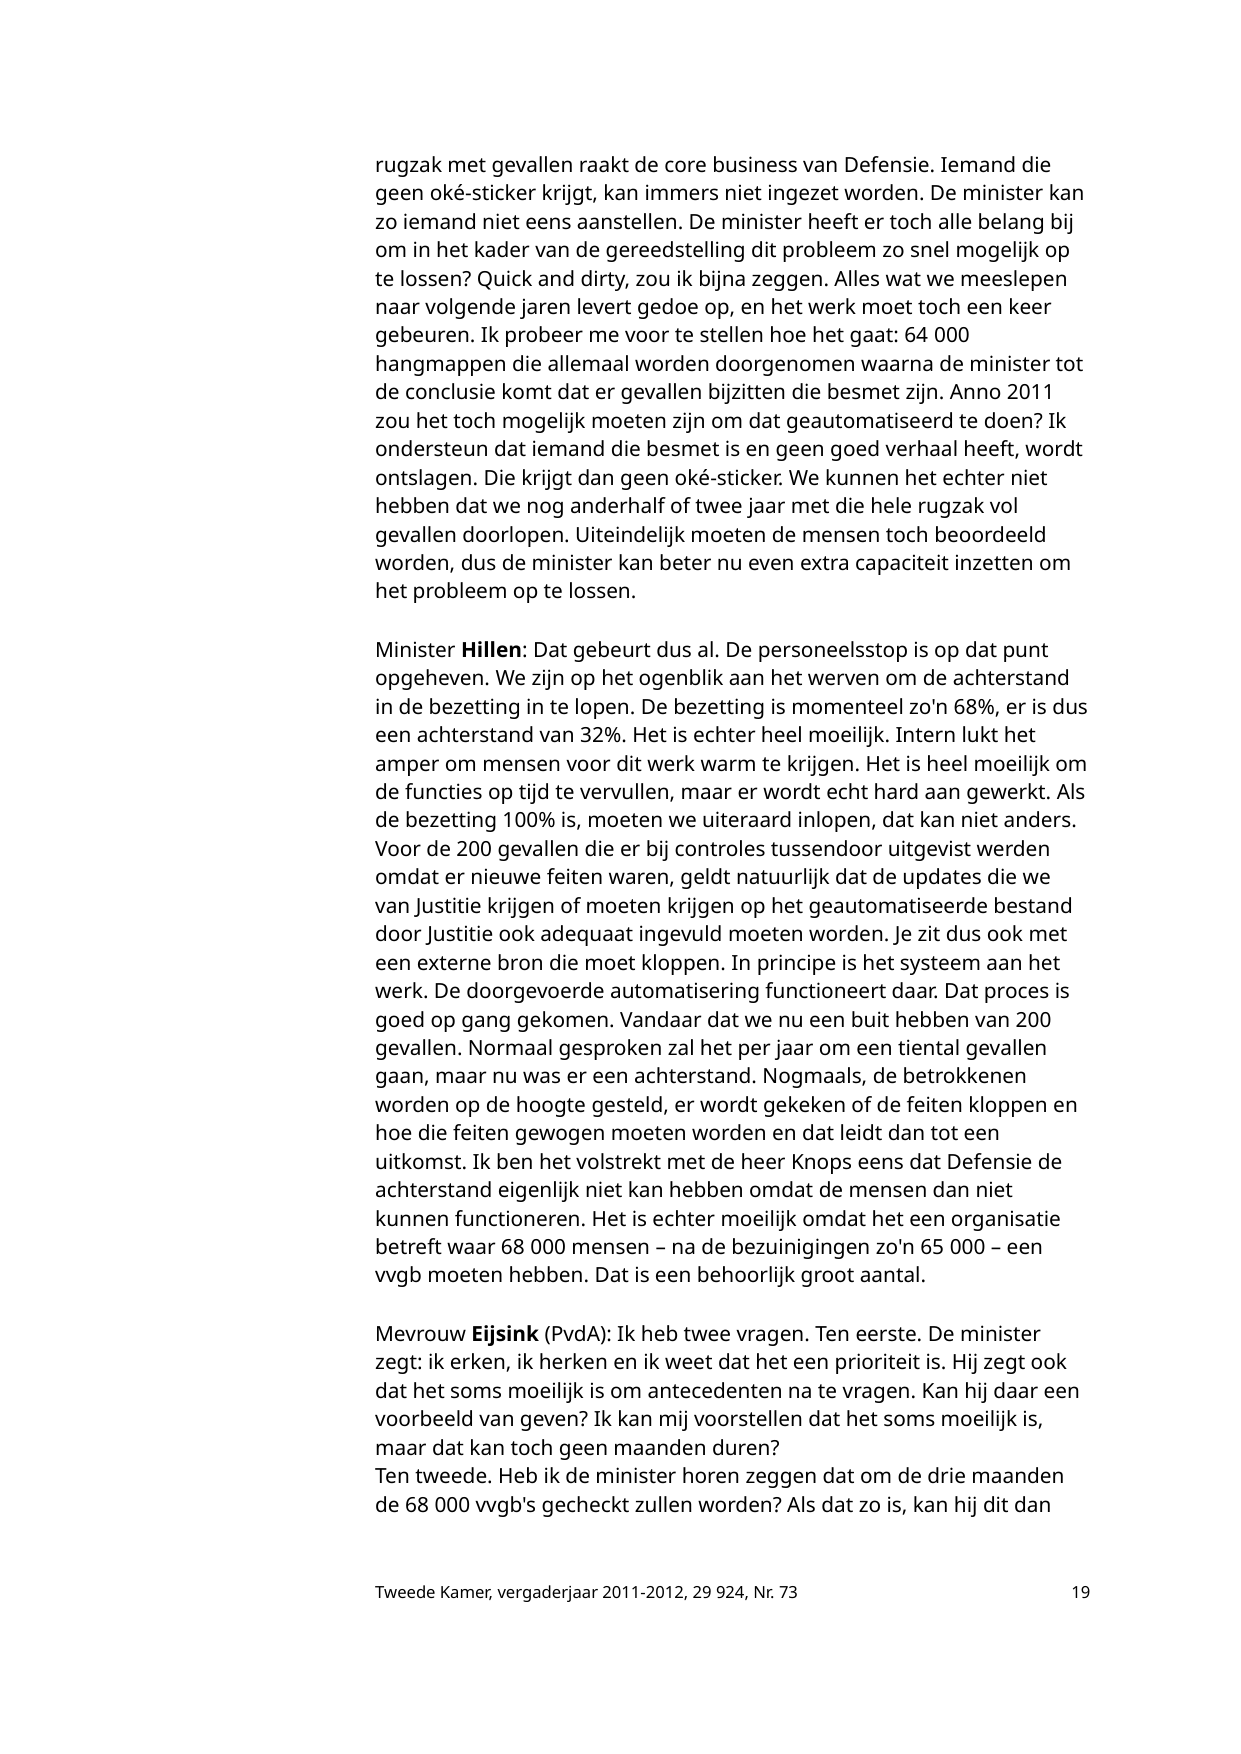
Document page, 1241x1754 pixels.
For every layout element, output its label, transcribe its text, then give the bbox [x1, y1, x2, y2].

text rugzak met gevallen raakt de core business van Defensie. Iemand die geen oké-sticker krijgt, kan immers niet ingezet worden. De minister kan zo iemand niet eens aanstellen. De minister heeft er toch alle belang bij om in het kader van de gereedstelling dit probleem zo snel mogelijk op te lossen? Quick and dirty, zou ik bijna zeggen. Alles wat we meeslepen naar volgende jaren levert gedoe op, en het werk moet toch een keer gebeuren. Ik probeer me voor te stellen hoe het gaat: 64 000 hangmappen die allemaal worden doorgenomen waarna de minister tot de conclusie komt dat er gevallen bijzitten die besmet zijn. Anno 2011 zou het toch mogelijk moeten zijn om dat geautomatiseerd te doen? Ik ondersteun dat iemand die besmet is en geen goed verhaal heeft, wordt ontslagen. Die krijgt dan geen oké-sticker. We kunnen het echter niet hebben dat we nog anderhalf of twee jaar met die hele rugzak vol gevallen doorlopen. Uiteindelijk moeten de mensen toch beoordeeld worden, dus de minister kan beter nu even extra capaciteit inzetten om het probleem op te lossen. [375, 150, 1090, 605]
text Ten tweede. Heb ik de minister horen zeggen dat om de drie maanden de 68 000 vvgb's gecheckt zullen worden? Als dat zo is, kan hij dit dan [375, 1461, 1090, 1518]
text Minister Hillen: Dat gebeurt dus al. De personeelsstop is op dat punt opgeheven. We zijn op het ogenblik aan het werven om de achterstand in de bezetting in te lopen. De bezetting is momenteel zo'n 68%, er is dus een achterstand van 32%. Het is echter heel moeilijk. Intern lukt het amper om mensen voor dit werk warm te krijgen. Het is heel moeilijk om de functies op tijd te vervullen, maar er wordt echt hard aan gewerkt. Als de bezetting 100% is, moeten we uiteraard inlopen, dat kan niet anders. Voor de 200 gevallen die er bij controles tussendoor uitgevist werden omdat er nieuwe feiten waren, geldt natuurlijk dat de updates die we van Justitie krijgen of moeten krijgen op het geautomatiseerde bestand door Justitie ook adequaat ingevuld moeten worden. Je zit dus ook met een externe bron die moet kloppen. In principe is het systeem aan het werk. De doorgevoerde automatisering functioneert daar. Dat proces is goed op gang gekomen. Vandaar dat we nu een buit hebben van 200 gevallen. Normaal gesproken zal het per jaar om een tiental gevallen gaan, maar nu was er een achterstand. Nogmaals, de betrokkenen worden op de hoogte gesteld, er wordt gekeken of de feiten kloppen en hoe die feiten gewogen moeten worden en dat leidt dan tot een uitkomst. Ik ben het volstrekt met de heer Knops eens dat Defensie de achterstand eigenlijk niet kan hebben omdat de mensen dan niet kunnen functioneren. Het is echter moeilijk omdat het een organisatie betreft waar 68 000 mensen – na de bezuinigingen zo'n 65 000 – een vvgb moeten hebben. Dat is een behoorlijk groot aantal. [375, 635, 1090, 1289]
text Mevrouw Eijsink (PvdA): Ik heb twee vragen. Ten eerste. De minister zegt: ik erken, ik herken en ik weet dat het een prioriteit is. Hij zegt ook dat het soms moeilijk is om antecedenten na te vragen. Kan hij daar een voorbeeld van geven? Ik kan mij voorstellen dat het soms moeilijk is, maar dat kan toch geen maanden duren? [375, 1319, 1090, 1461]
